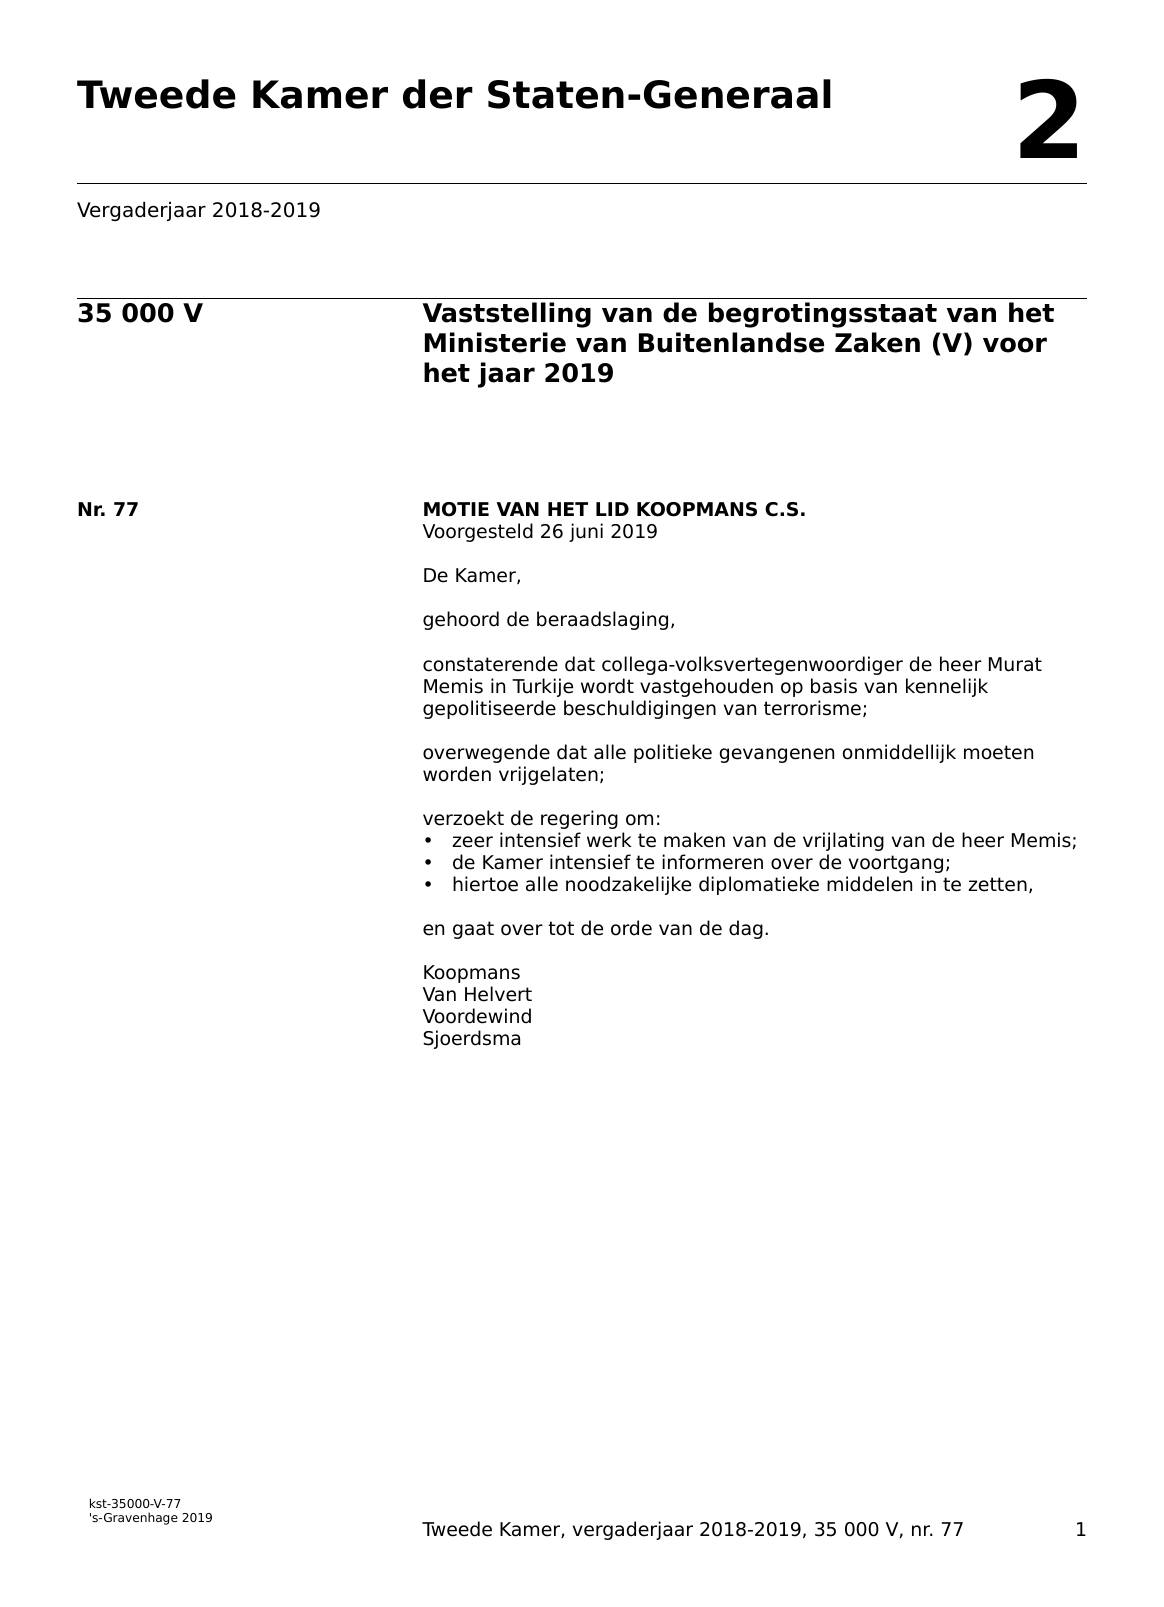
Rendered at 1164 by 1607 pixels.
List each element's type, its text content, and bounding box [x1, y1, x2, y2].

text • zeer intensief werk te maken van de vrijlating van de heer Memis; [422, 830, 1087, 852]
text kst-35000-V-77 [88, 1497, 323, 1511]
text gehoord de beraadslaging, [422, 609, 1087, 631]
text Sjoerdsma [422, 1028, 1087, 1050]
subtitle 35 000 V Vaststelling van de begrotingsstaat van het Ministerie van Buitenlandse Zaken (V) voor het jaar 2019 [77, 299, 1087, 388]
text en gaat over tot de orde van de dag. [422, 918, 1087, 940]
text • de Kamer intensief te informeren over de voortgang; [422, 852, 1087, 874]
text constaterende dat collega-volksvertegenwoordiger de heer Murat Memis in Turkije wordt vastgehouden op basis van kennelijk gepolitiseerde beschuldigingen van terrorisme; [422, 653, 1087, 719]
text Voorgesteld 26 juni 2019 [422, 521, 1087, 543]
text De Kamer, [422, 565, 1087, 587]
text overwegende dat alle politieke gevangenen onmiddellijk moeten worden vrijgelaten; [422, 742, 1087, 786]
text verzoekt de regering om: [422, 808, 1087, 830]
text 's-Gravenhage 2019 [88, 1511, 323, 1525]
text Voordewind [422, 1006, 1087, 1028]
text • hiertoe alle noodzakelijke diplomatieke middelen in te zetten, [422, 874, 1087, 896]
table_header Tweede Kamer der Staten-Generaal [77, 59, 886, 183]
table_header 2 [886, 59, 1087, 183]
text Van Helvert [422, 984, 1087, 1006]
table_cell Vergaderjaar 2018-2019 [77, 184, 1087, 298]
text Koopmans [422, 962, 1087, 984]
subtitle Nr. 77 MOTIE VAN HET LID KOOPMANS C.S. [77, 499, 1087, 521]
